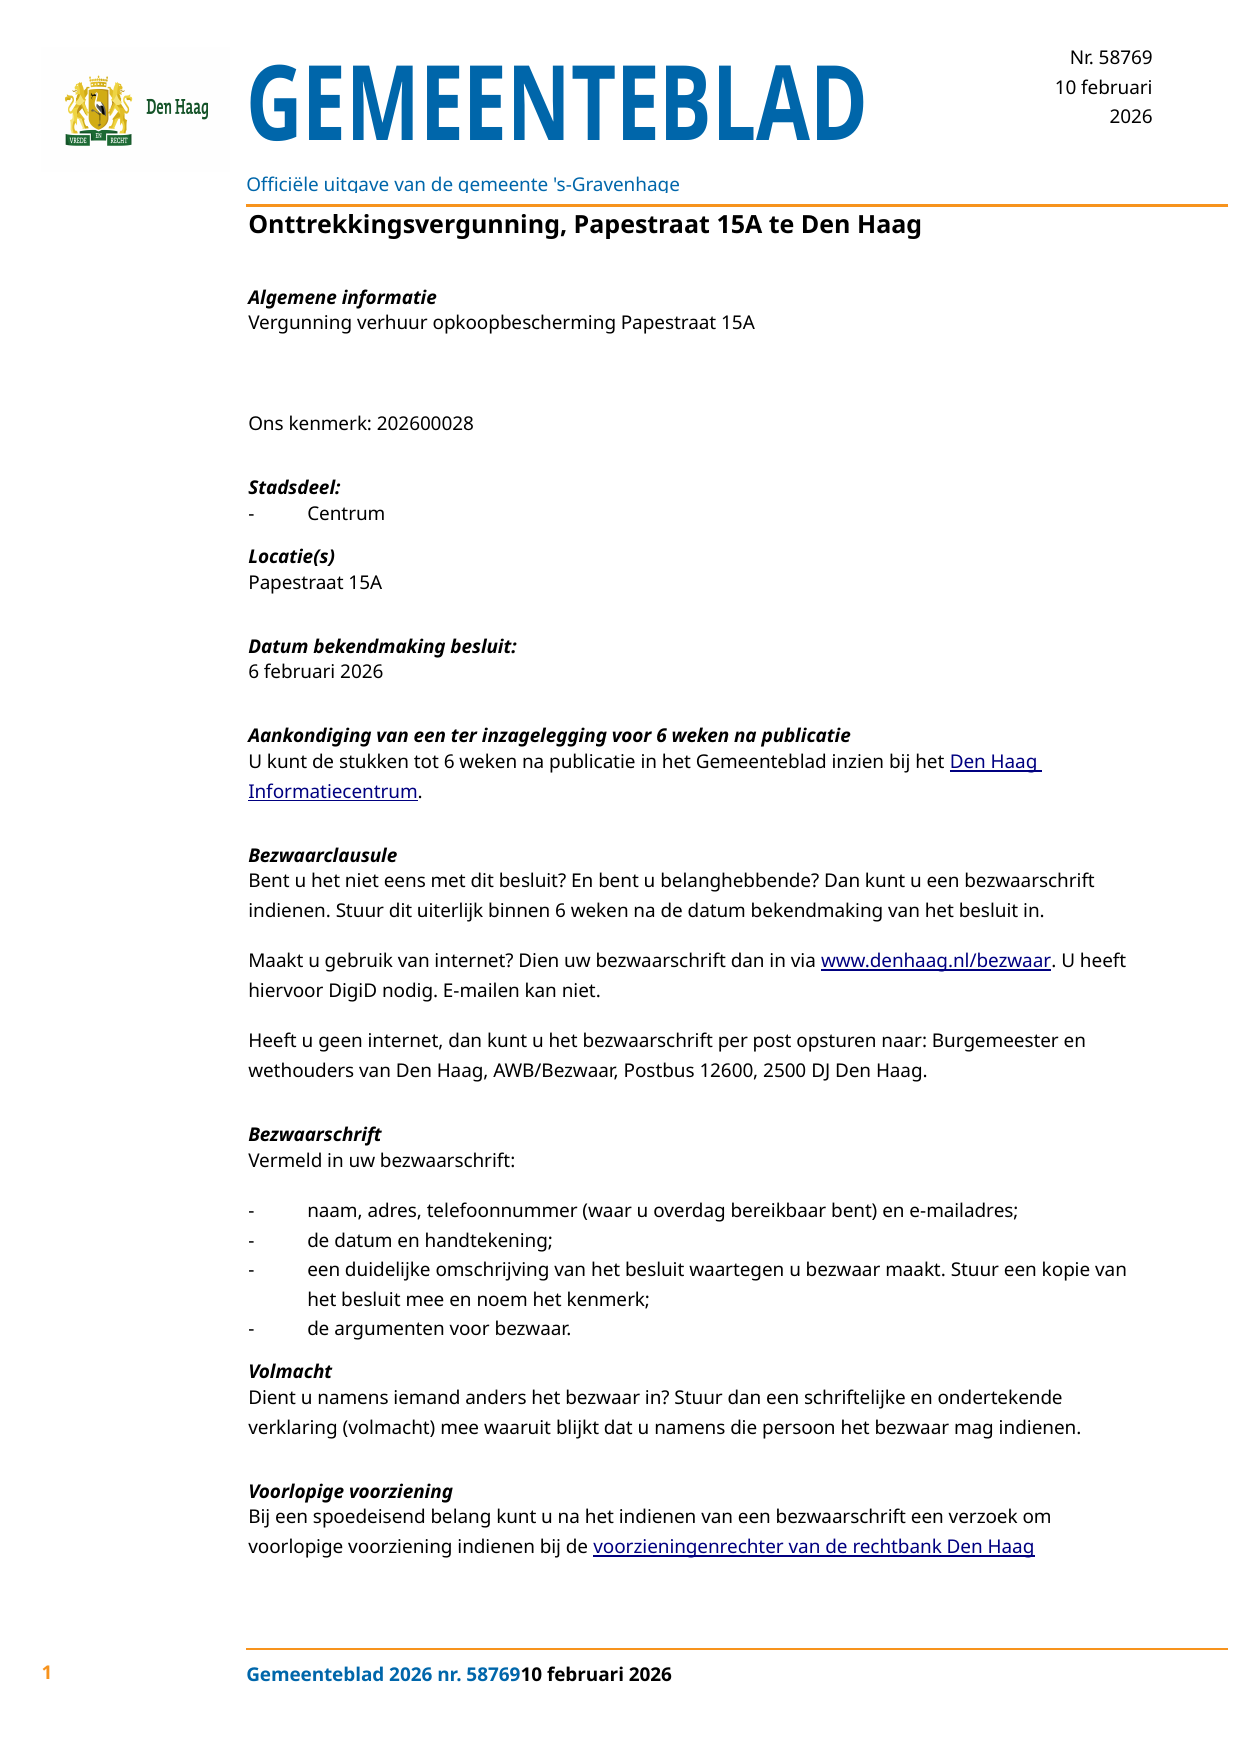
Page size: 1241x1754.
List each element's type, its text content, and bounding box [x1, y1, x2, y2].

text Aankondiging van een ter inzagelegging voor 6 weken na publicatie [248, 723, 1152, 748]
text 6 februari 2026 [248, 659, 1152, 684]
text Volmacht [248, 1359, 1152, 1384]
text Voorlopige voorziening [248, 1478, 1152, 1504]
list een duidelijke omschrijving van het besluit waartegen u bezwaar maakt. Stuur een kopie van het besluit mee en noem het kenmerk; [248, 1256, 1152, 1312]
text Vergunning verhuur opkoopbescherming Papestraat 15A [248, 309, 1152, 335]
text Papestraat 15A [248, 569, 1152, 595]
list de argumenten voor bezwaar. [248, 1316, 1152, 1341]
picture [41, 47, 231, 172]
text Stadsdeel: [248, 474, 1152, 500]
text Bij een spoedeisend belang kunt u na het indienen van een bezwaarschrift een verzoek om voorlopige voorziening indienen bij de voorzieningenrechter van de rechtbank Den Haag [248, 1504, 1152, 1559]
text Heeft u geen internet, dan kunt u het bezwaarschrift per post opsturen naar: Burgemeester en wethouders van Den Haag, AWB/Bezwaar, Postbus 12600, 2500 DJ Den Haag. [248, 1028, 1152, 1083]
text Onttrekkingsvergunning, Papestraat 15A te Den Haag [248, 207, 1152, 241]
text Algemene informatie [248, 284, 1152, 309]
list Centrum [248, 500, 1152, 526]
text Ons kenmerk: 202600028 [248, 410, 1152, 436]
text U kunt de stukken tot 6 weken na publicatie in het Gemeenteblad inzien bij het Den Haag Informatiecentrum. [248, 748, 1152, 804]
list naam, adres, telefoonnummer (waar u overdag bereikbaar bent) en e-mailadres; [248, 1197, 1152, 1223]
text Bent u het niet eens met dit besluit? En bent u belanghebbende? Dan kunt u een bezwaarschrift indienen. Stuur dit uiterlijk binnen 6 weken na de datum bekendmaking van het besluit in. [248, 868, 1152, 923]
text Datum bekendmaking besluit: [248, 633, 1152, 659]
text Maakt u gebruik van internet? Dien uw bezwaarschrift dan in via www.denhaag.nl/bezwaar. U heeft hiervoor DigiD nodig. E-mailen kan niet. [248, 948, 1152, 1003]
text Bezwaarschrift [248, 1121, 1152, 1147]
text Locatie(s) [248, 543, 1152, 569]
list de datum en handtekening; [248, 1227, 1152, 1253]
text Vermeld in uw bezwaarschrift: [248, 1147, 1152, 1173]
text Dient u namens iemand anders het bezwaar in? Stuur dan een schriftelijke en ondertekende verklaring (volmacht) mee waaruit blijkt dat u namens die persoon het bezwaar mag indienen. [248, 1384, 1152, 1440]
text Bezwaarclausule [248, 842, 1152, 868]
